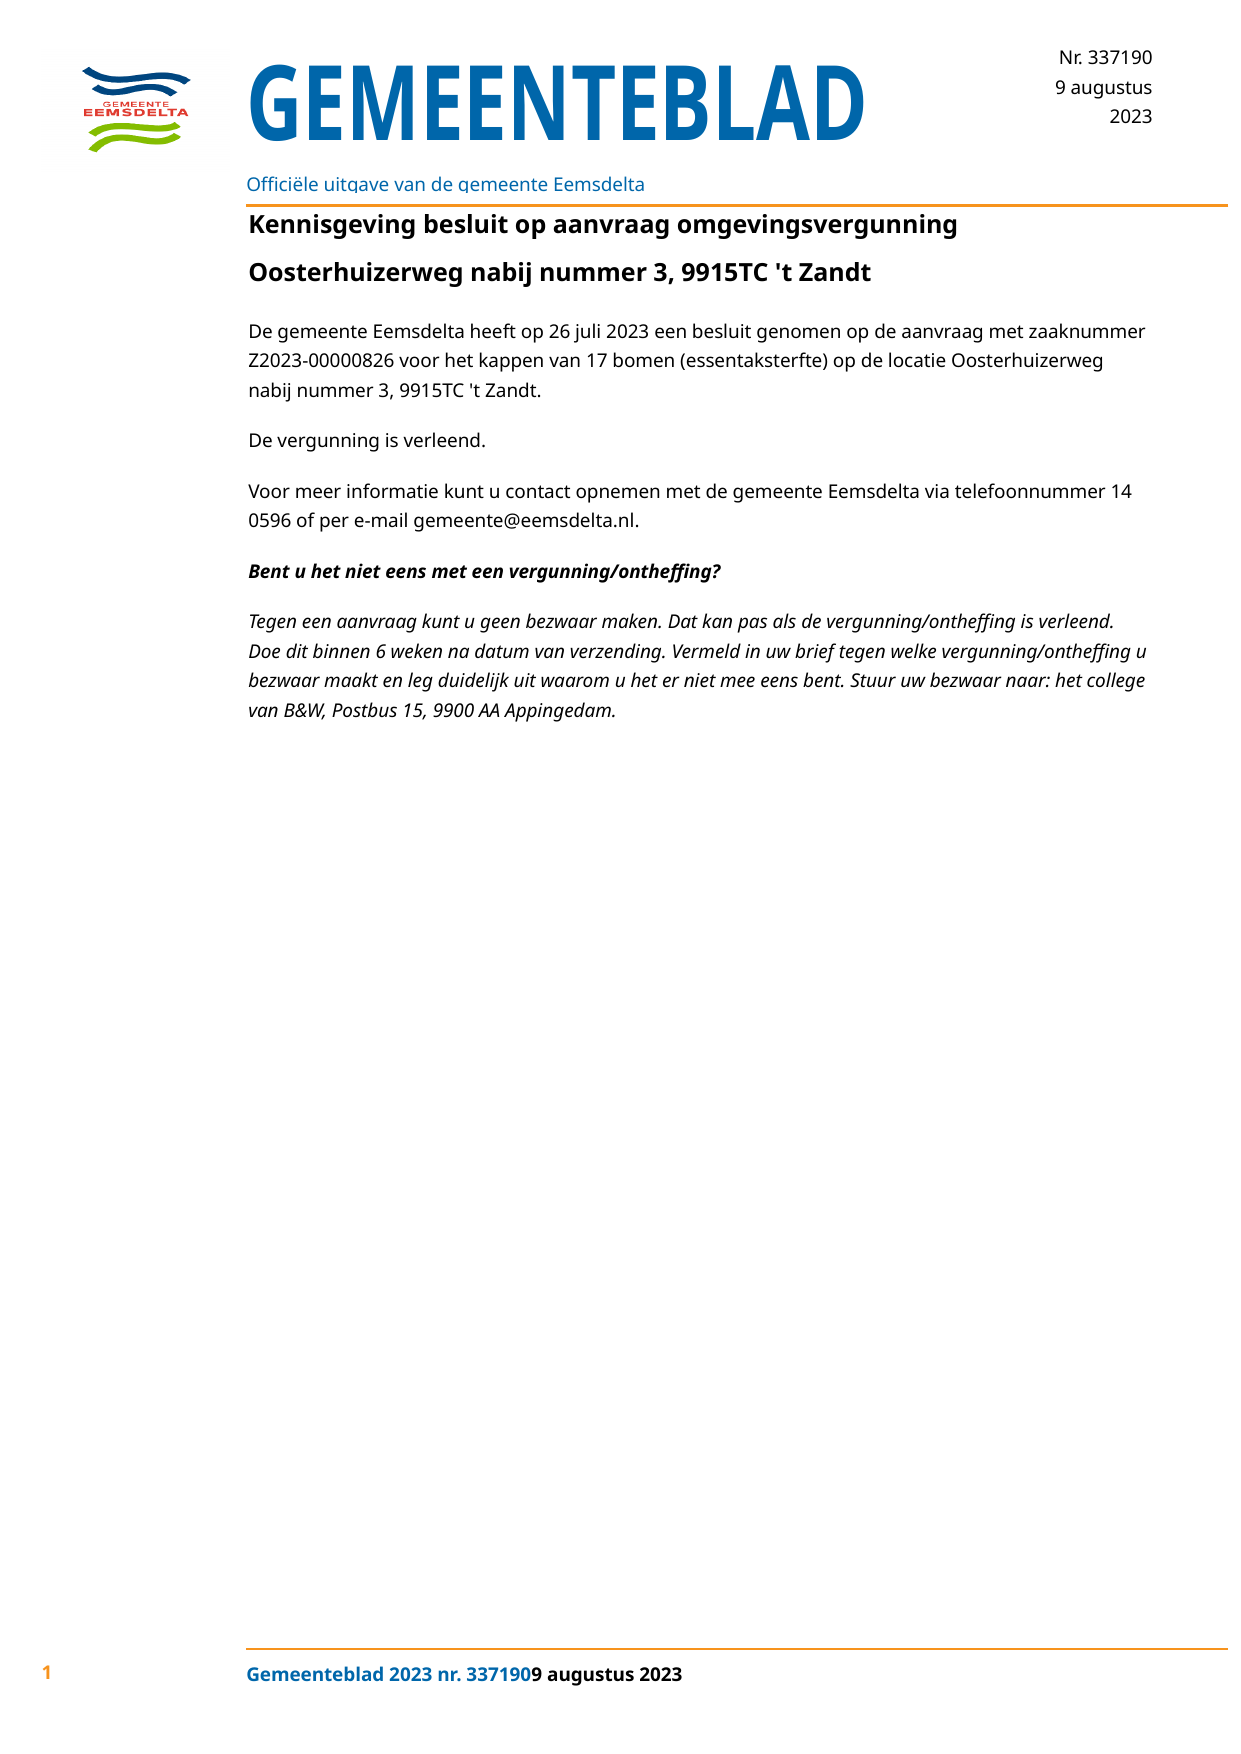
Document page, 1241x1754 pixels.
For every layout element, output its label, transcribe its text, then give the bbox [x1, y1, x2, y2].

text Tegen een aanvraag kunt u geen bezwaar maken. Dat kan pas als de vergunning/ontheffing is verleend. Doe dit binnen 6 weken na datum van verzending. Vermeld in uw brief tegen welke vergunning/ontheffing u bezwaar maakt en leg duidelijk uit waarom u het er niet mee eens bent. Stuur uw bezwaar naar: het college van B&W, Postbus 15, 9900 AA Appingedam. [248, 608, 1152, 723]
text Voor meer informatie kunt u contact opnemen met de gemeente Eemsdelta via telefoonnummer 14 0596 of per e-mail gemeente@eemsdelta.nl. [248, 478, 1152, 533]
picture [41, 47, 231, 172]
text De gemeente Eemsdelta heeft op 26 juli 2023 een besluit genomen op de aanvraag met zaaknummer Z2023-00000826 voor het kappen van 17 bomen (essentaksterfte) op de locatie Oosterhuizerweg nabij nummer 3, 9915TC 't Zandt. [248, 318, 1152, 403]
text Kennisgeving besluit op aanvraag omgevingsvergunning Oosterhuizerweg nabij nummer 3, 9915TC 't Zandt [248, 207, 1152, 288]
text De vergunning is verleend. [248, 427, 1152, 453]
text Bent u het niet eens met een vergunning/ontheffing? [248, 558, 1152, 584]
